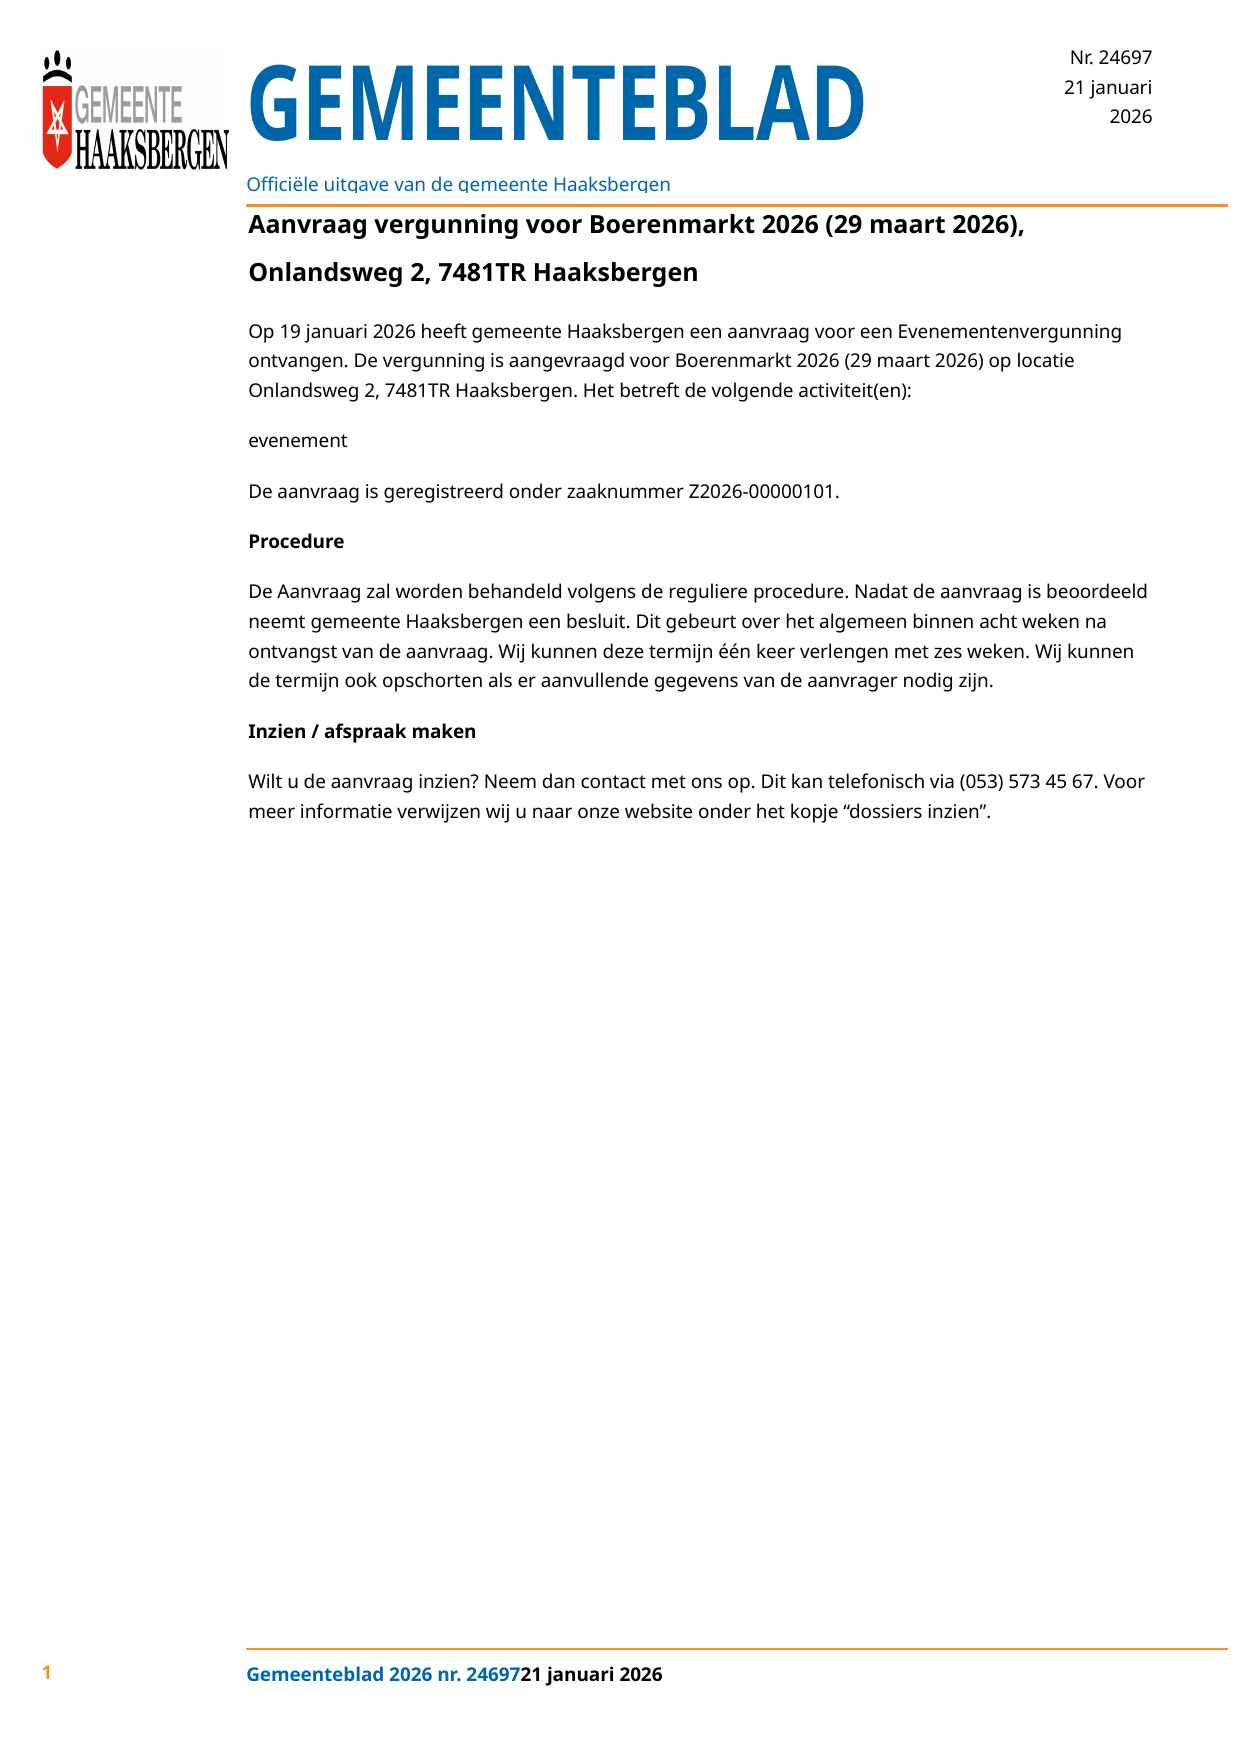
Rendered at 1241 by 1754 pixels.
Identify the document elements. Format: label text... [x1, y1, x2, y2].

text De Aanvraag zal worden behandeld volgens de reguliere procedure. Nadat de aanvraag is beoordeeld neemt gemeente Haaksbergen een besluit. Dit gebeurt over het algemeen binnen acht weken na ontvangst van de aanvraag. Wij kunnen deze termijn één keer verlengen met zes weken. Wij kunnen de termijn ook opschorten als er aanvullende gegevens van de aanvrager nodig zijn. [248, 579, 1152, 693]
picture [41, 47, 231, 172]
text Procedure [248, 528, 1152, 554]
text Op 19 januari 2026 heeft gemeente Haaksbergen een aanvraag voor een Evenementenvergunning ontvangen. De vergunning is aangevraagd voor Boerenmarkt 2026 (29 maart 2026) op locatie Onlandsweg 2, 7481TR Haaksbergen. Het betreft de volgende activiteit(en): [248, 318, 1152, 403]
text Aanvraag vergunning voor Boerenmarkt 2026 (29 maart 2026), Onlandsweg 2, 7481TR Haaksbergen [248, 207, 1152, 288]
text De aanvraag is geregistreerd onder zaaknummer Z2026-00000101. [248, 478, 1152, 504]
text evenement [248, 427, 1152, 453]
text Wilt u de aanvraag inzien? Neem dan contact met ons op. Dit kan telefonisch via (053) 573 45 67. Voor meer informatie verwijzen wij u naar onze website onder het kopje “dossiers inzien”. [248, 768, 1152, 824]
text Inzien / afspraak maken [248, 718, 1152, 744]
